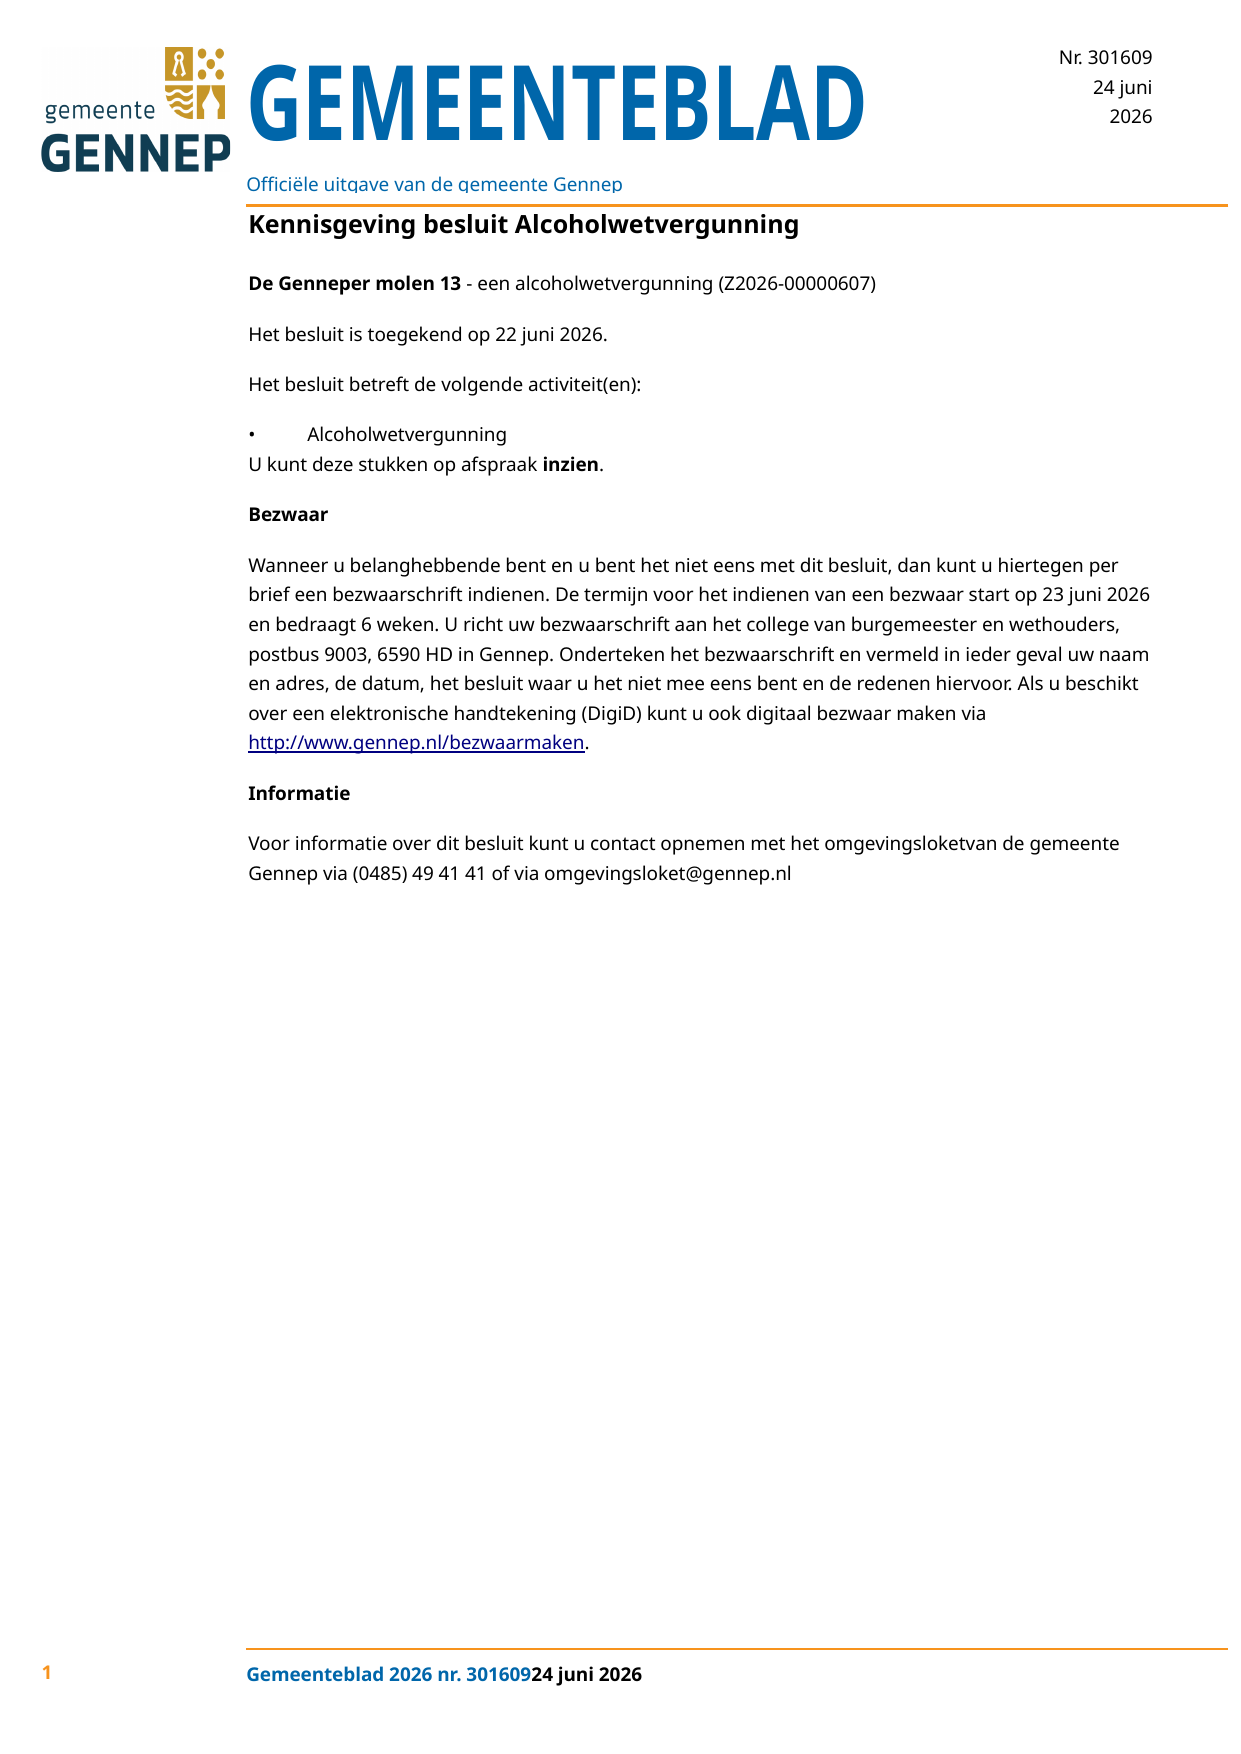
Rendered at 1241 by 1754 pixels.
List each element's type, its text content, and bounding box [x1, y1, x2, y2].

text Bezwaar [248, 502, 1152, 527]
text Wanneer u belanghebbende bent en u bent het niet eens met dit besluit, dan kunt u hiertegen per brief een bezwaarschrift indienen. De termijn voor het indienen van een bezwaar start op 23 juni 2026 en bedraagt 6 weken. U richt uw bezwaarschrift aan het college van burgemeester en wethouders, postbus 9003, 6590 HD in Gennep. Onderteken het bezwaarschrift en vermeld in ieder geval uw naam en adres, de datum, het besluit waar u het niet mee eens bent en de redenen hiervoor. Als u beschikt over een elektronische handtekening (DigiD) kunt u ook digitaal bezwaar maken via http://www.gennep.nl/bezwaarmaken. [248, 552, 1152, 755]
list Alcoholwetvergunning [248, 422, 1152, 447]
text Kennisgeving besluit Alcoholwetvergunning [248, 207, 1152, 241]
text Het besluit is toegekend op 22 juni 2026. [248, 321, 1152, 346]
text De Genneper molen 13 - een alcoholwetvergunning (Z2026-00000607) [248, 270, 1152, 296]
text Informatie [248, 780, 1152, 806]
text Voor informatie over dit besluit kunt u contact opnemen met het omgevingsloketvan de gemeente Gennep via (0485) 49 41 41 of via omgevingsloket@gennep.nl [248, 830, 1152, 886]
picture [41, 47, 231, 172]
text Het besluit betreft de volgende activiteit(en): [248, 371, 1152, 397]
text U kunt deze stukken op afspraak inzien. [248, 451, 1152, 477]
